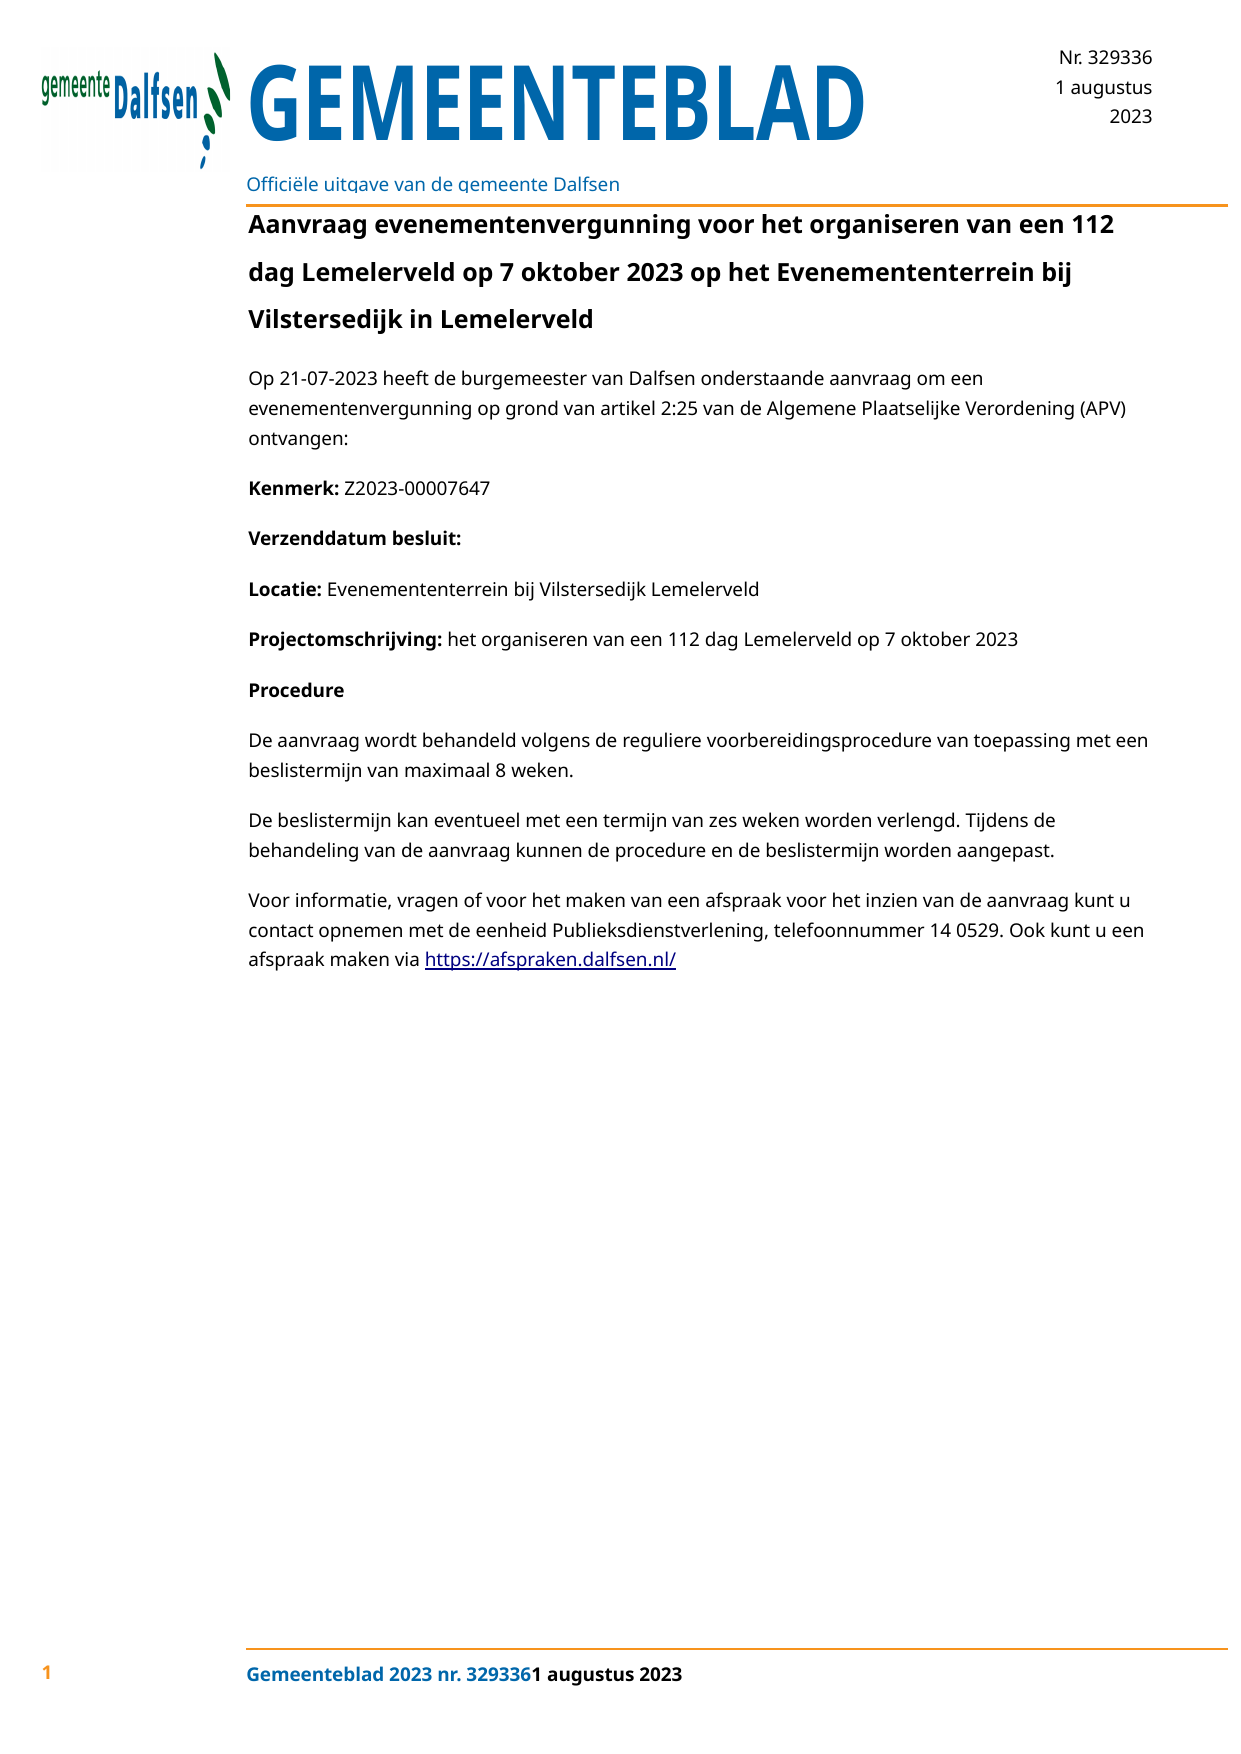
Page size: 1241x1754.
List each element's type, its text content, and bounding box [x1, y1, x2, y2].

text Verzenddatum besluit: [248, 526, 1152, 551]
text Projectomschrijving: het organiseren van een 112 dag Lemelerveld op 7 oktober 2023 [248, 626, 1152, 652]
text Voor informatie, vragen of voor het maken van een afspraak voor het inzien van de aanvraag kunt u contact opnemen met de eenheid Publieksdienstverlening, telefoonnummer 14 0529. Ook kunt u een afspraak maken via https://afspraken.dalfsen.nl/ [248, 887, 1152, 972]
text Aanvraag evenementenvergunning voor het organiseren van een 112 dag Lemelerveld op 7 oktober 2023 op het Evenemententerrein bij Vilstersedijk in Lemelerveld [248, 207, 1152, 336]
text Kenmerk: Z2023-00007647 [248, 475, 1152, 501]
text De beslistermijn kan eventueel met een termijn van zes weken worden verlengd. Tijdens de behandeling van de aanvraag kunnen de procedure en de beslistermijn worden aangepast. [248, 807, 1152, 862]
picture [41, 47, 231, 172]
text Op 21-07-2023 heeft de burgemeester van Dalfsen onderstaande aanvraag om een evenementenvergunning op grond van artikel 2:25 van de Algemene Plaatselijke Verordening (APV) ontvangen: [248, 366, 1152, 450]
text Locatie: Evenemententerrein bij Vilstersedijk Lemelerveld [248, 576, 1152, 602]
text De aanvraag wordt behandeld volgens de reguliere voorbereidingsprocedure van toepassing met een beslistermijn van maximaal 8 weken. [248, 727, 1152, 782]
text Procedure [248, 677, 1152, 702]
